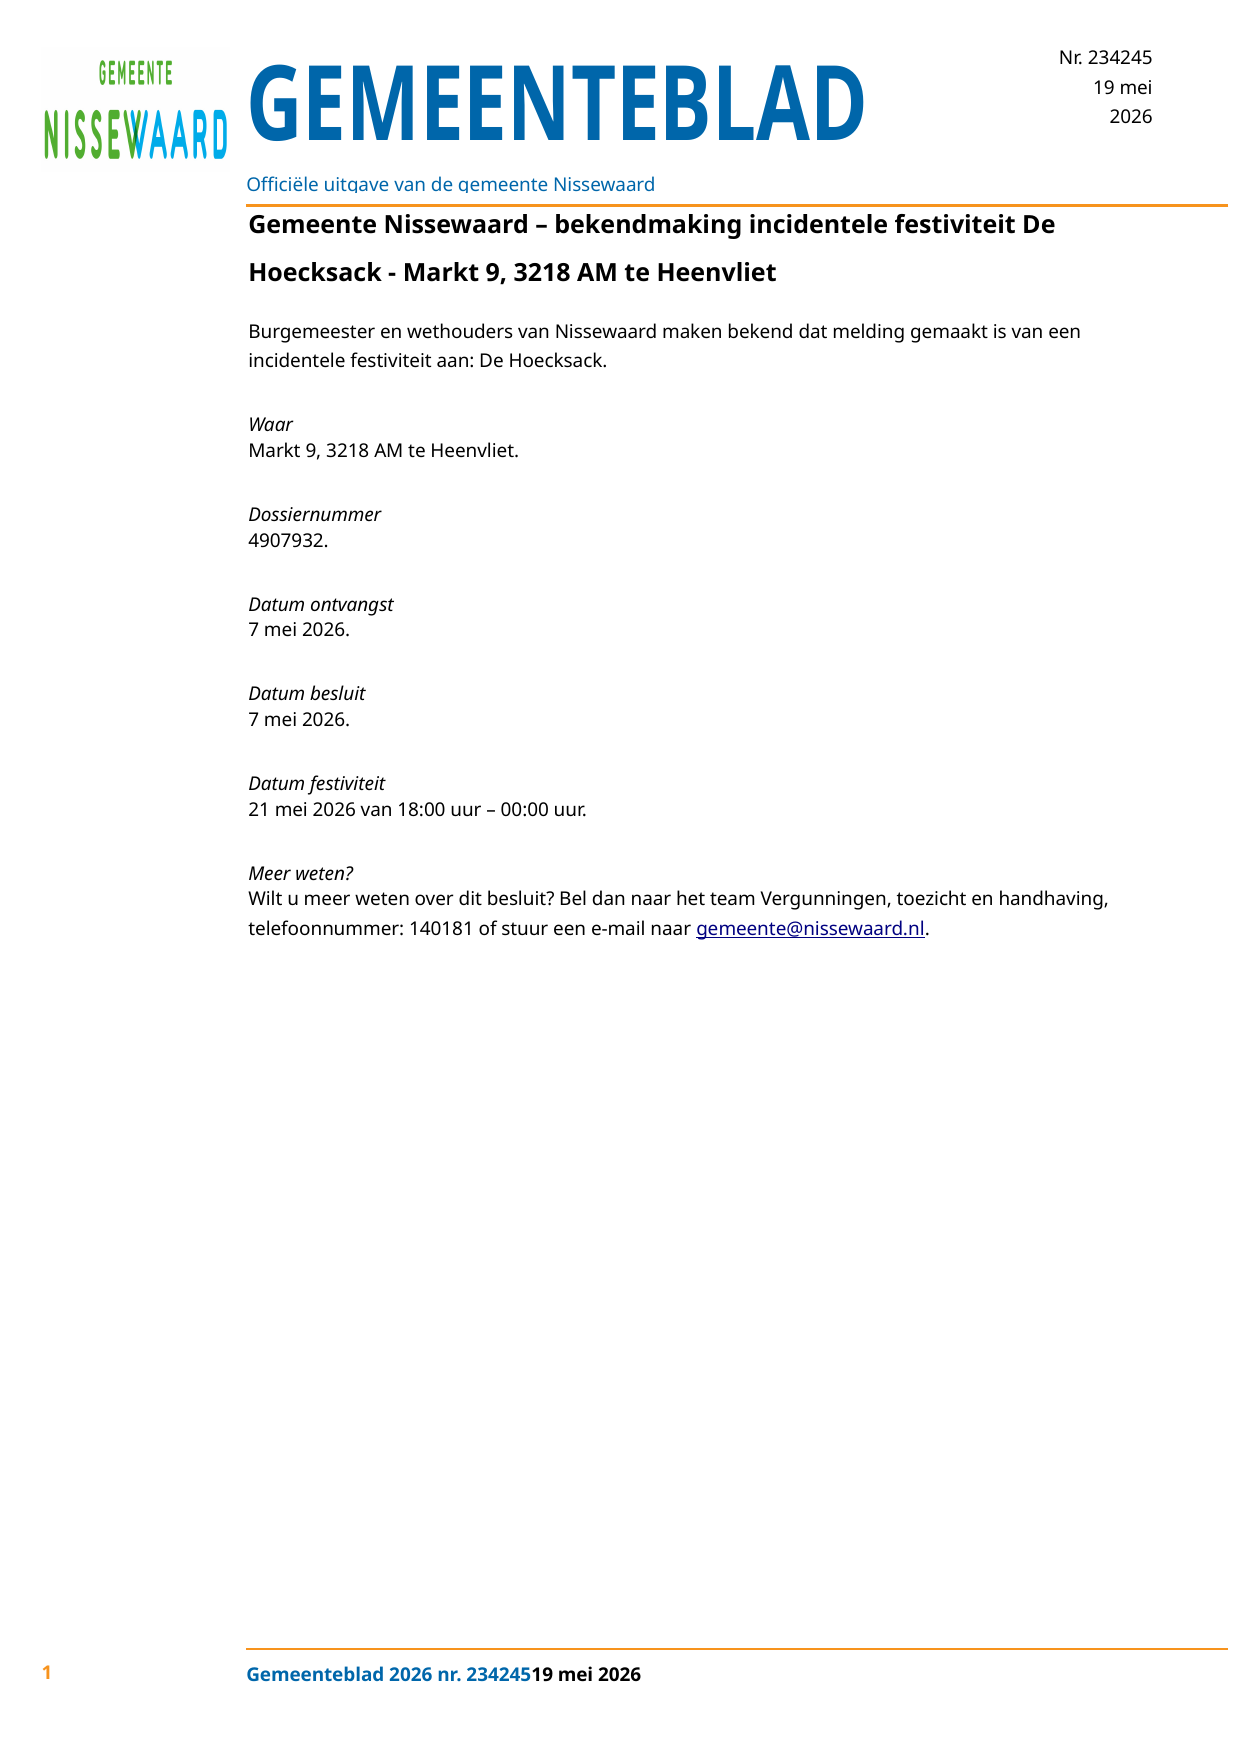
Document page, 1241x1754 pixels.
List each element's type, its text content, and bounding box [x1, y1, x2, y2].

text Dossiernummer [248, 501, 1152, 527]
text Burgemeester en wethouders van Nissewaard maken bekend dat melding gemaakt is van een incidentele festiviteit aan: De Hoecksack. [248, 318, 1152, 373]
text Datum festiviteit [248, 770, 1152, 796]
text 4907932. [248, 527, 1152, 553]
picture [41, 47, 231, 172]
text 21 mei 2026 van 18:00 uur – 00:00 uur. [248, 796, 1152, 822]
text Markt 9, 3218 AM te Heenvliet. [248, 437, 1152, 463]
text 7 mei 2026. [248, 617, 1152, 642]
text Gemeente Nissewaard – bekendmaking incidentele festiviteit De Hoecksack - Markt 9, 3218 AM te Heenvliet [248, 207, 1152, 288]
text Waar [248, 411, 1152, 437]
text Meer weten? [248, 860, 1152, 886]
text Datum ontvangst [248, 591, 1152, 617]
text Wilt u meer weten over dit besluit? Bel dan naar het team Vergunningen, toezicht en handhaving, telefoonnummer: 140181 of stuur een e-mail naar gemeente@nissewaard.nl. [248, 886, 1152, 941]
text 7 mei 2026. [248, 706, 1152, 732]
text Datum besluit [248, 681, 1152, 706]
